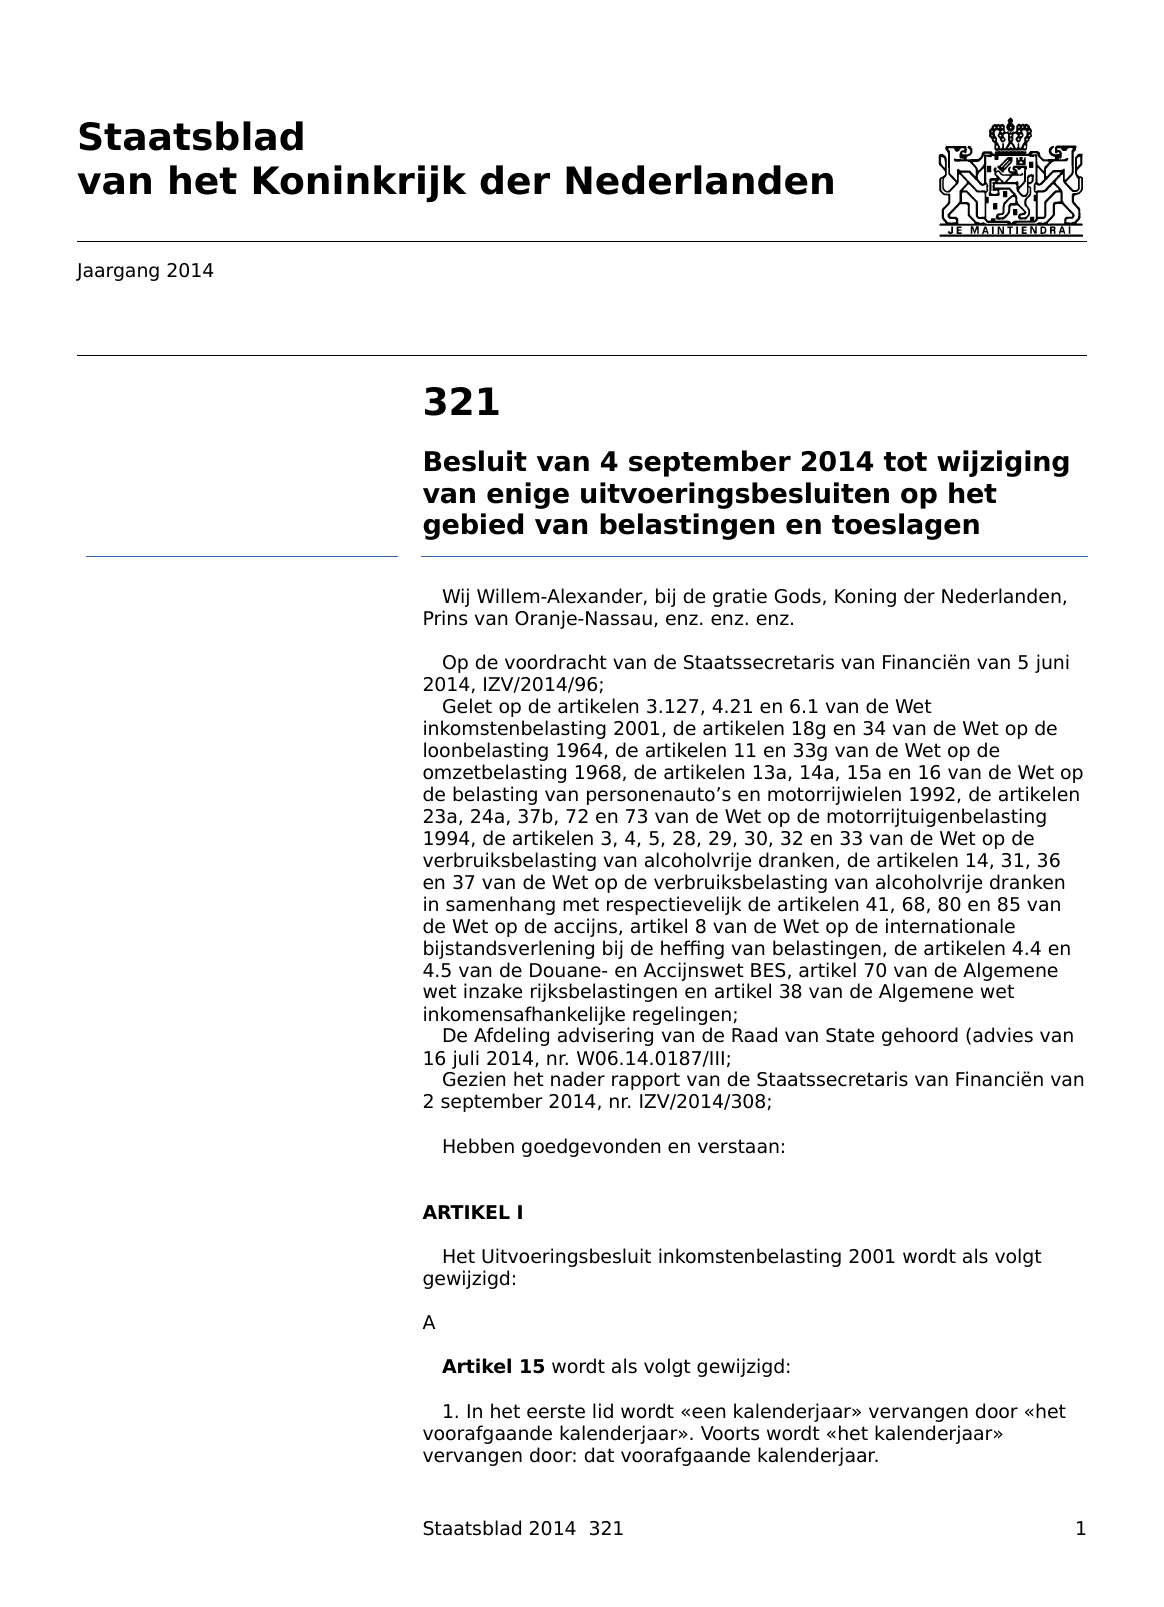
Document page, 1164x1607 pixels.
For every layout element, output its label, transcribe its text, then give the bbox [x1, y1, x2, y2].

table_header [886, 100, 1087, 241]
text Besluit van 4 september 2014 tot wijziging van enige uitvoeringsbesluiten op het gebied van belastingen en toeslagen [422, 447, 1087, 541]
text A [422, 1312, 1087, 1334]
picture [936, 115, 1087, 240]
subtitle ARTIKEL I [422, 1202, 1087, 1224]
text De Afdeling advisering van de Raad van State gehoord (advies van 16 juli 2014, nr. W06.14.0187/III; [422, 1025, 1087, 1069]
text 1. In het eerste lid wordt «een kalenderjaar» vervangen door «het voorafgaande kalenderjaar». Voorts wordt «het kalenderjaar» vervangen door: dat voorafgaande kalenderjaar. [422, 1401, 1087, 1466]
text Wij Willem-Alexander, bij de gratie Gods, Koning der Nederlanden, Prins van Oranje-Nassau, enz. enz. enz. [422, 586, 1087, 629]
text Gezien het nader rapport van de Staatssecretaris van Financiën van 2 september 2014, nr. IZV/2014/308; [422, 1069, 1087, 1113]
text Artikel 15 wordt als volgt gewijzigd: [422, 1356, 1087, 1378]
table_header Staatsblad van het Koninkrijk der Nederlanden [77, 100, 886, 241]
text Op de voordracht van de Staatssecretaris van Financiën van 5 juni 2014, IZV/2014/96; [422, 652, 1087, 696]
text Het Uitvoeringsbesluit inkomstenbelasting 2001 wordt als volgt gewijzigd: [422, 1246, 1087, 1290]
table_cell Jaargang 2014 [77, 242, 1087, 355]
subtitle 321 [422, 381, 1087, 424]
text Gelet op de artikelen 3.127, 4.21 en 6.1 van de Wet inkomstenbelasting 2001, de artikelen 18g en 34 van de Wet op de loonbelasting 1964, de artikelen 11 en 33g van de Wet op de omzetbelasting 1968, de artikelen 13a, 14a, 15a en 16 van de Wet op de belasting van personenauto’s en motorrijwielen 1992, de artikelen 23a, 24a, 37b, 72 en 73 van de Wet op de motorrijtuigenbelasting 1994, de artikelen 3, 4, 5, 28, 29, 30, 32 en 33 van de Wet op de verbruiksbelasting van alcoholvrije dranken, de artikelen 14, 31, 36 en 37 van de Wet op de verbruiksbelasting van alcoholvrije dranken in samenhang met respectievelijk de artikelen 41, 68, 80 en 85 van de Wet op de accijns, artikel 8 van de Wet op de internationale bijstandsverlening bij de heffing van belastingen, de artikelen 4.4 en 4.5 van de Douane- en Accijnswet BES, artikel 70 van de Algemene wet inzake rijksbelastingen en artikel 38 van de Algemene wet inkomensafhankelijke regelingen; [422, 696, 1087, 1025]
text Hebben goedgevonden en verstaan: [422, 1136, 1087, 1157]
